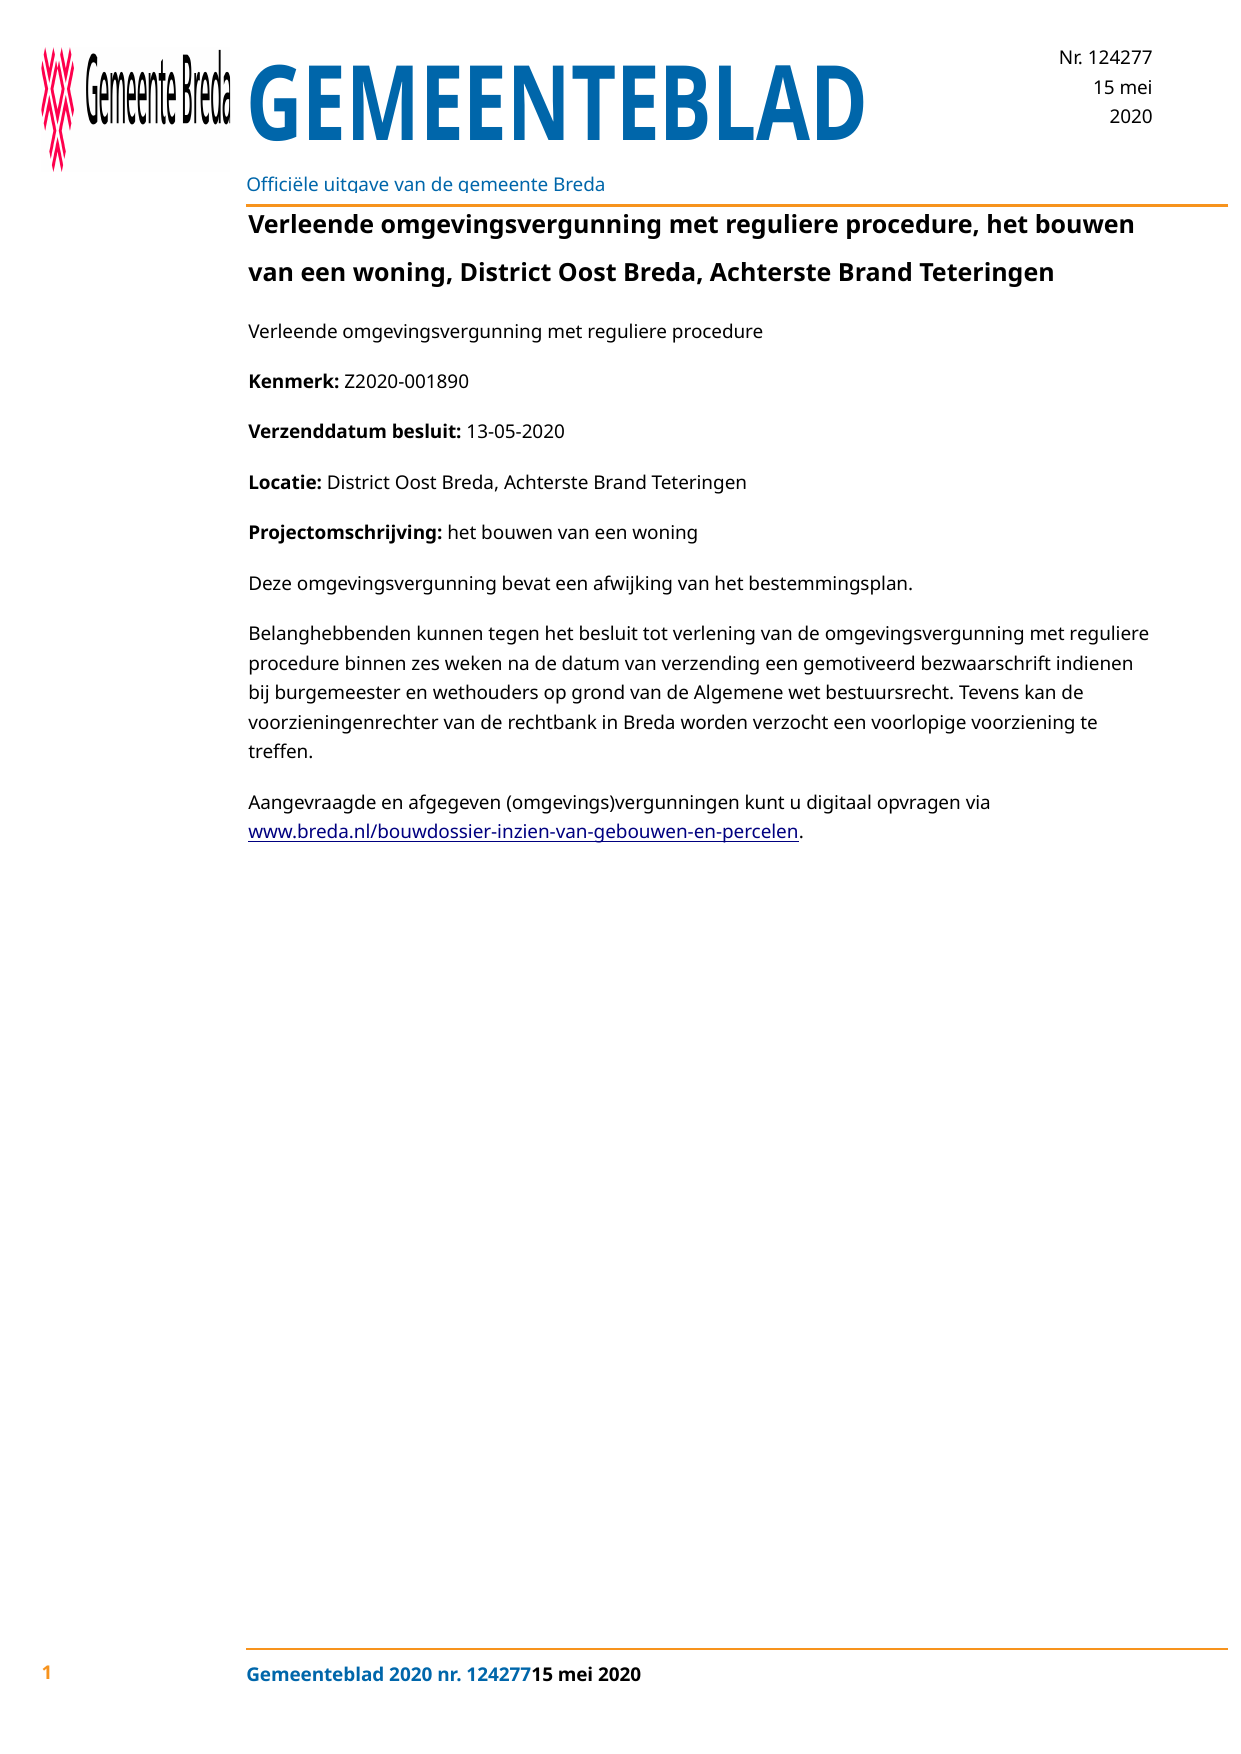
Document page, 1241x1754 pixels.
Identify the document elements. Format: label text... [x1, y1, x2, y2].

text Deze omgevingsvergunning bevat een afwijking van het bestemmingsplan. [248, 570, 1152, 596]
picture [41, 47, 231, 172]
text Belanghebbenden kunnen tegen het besluit tot verlening van de omgevingsvergunning met reguliere procedure binnen zes weken na de datum van verzending een gemotiveerd bezwaarschrift indienen bij burgemeester en wethouders op grond van de Algemene wet bestuursrecht. Tevens kan de voorzieningenrechter van de rechtbank in Breda worden verzocht een voorlopige voorziening te treffen. [248, 620, 1152, 764]
text Verzenddatum besluit: 13-05-2020 [248, 419, 1152, 444]
text Verleende omgevingsvergunning met reguliere procedure [248, 318, 1152, 344]
text Kenmerk: Z2020-001890 [248, 368, 1152, 394]
text Locatie: District Oost Breda, Achterste Brand Teteringen [248, 469, 1152, 495]
text Projectomschrijving: het bouwen van een woning [248, 519, 1152, 545]
text Aangevraagde en afgegeven (omgevings)vergunningen kunt u digitaal opvragen via www.breda.nl/bouwdossier-inzien-van-gebouwen-en-percelen. [248, 789, 1152, 844]
text Verleende omgevingsvergunning met reguliere procedure, het bouwen van een woning, District Oost Breda, Achterste Brand Teteringen [248, 207, 1152, 288]
